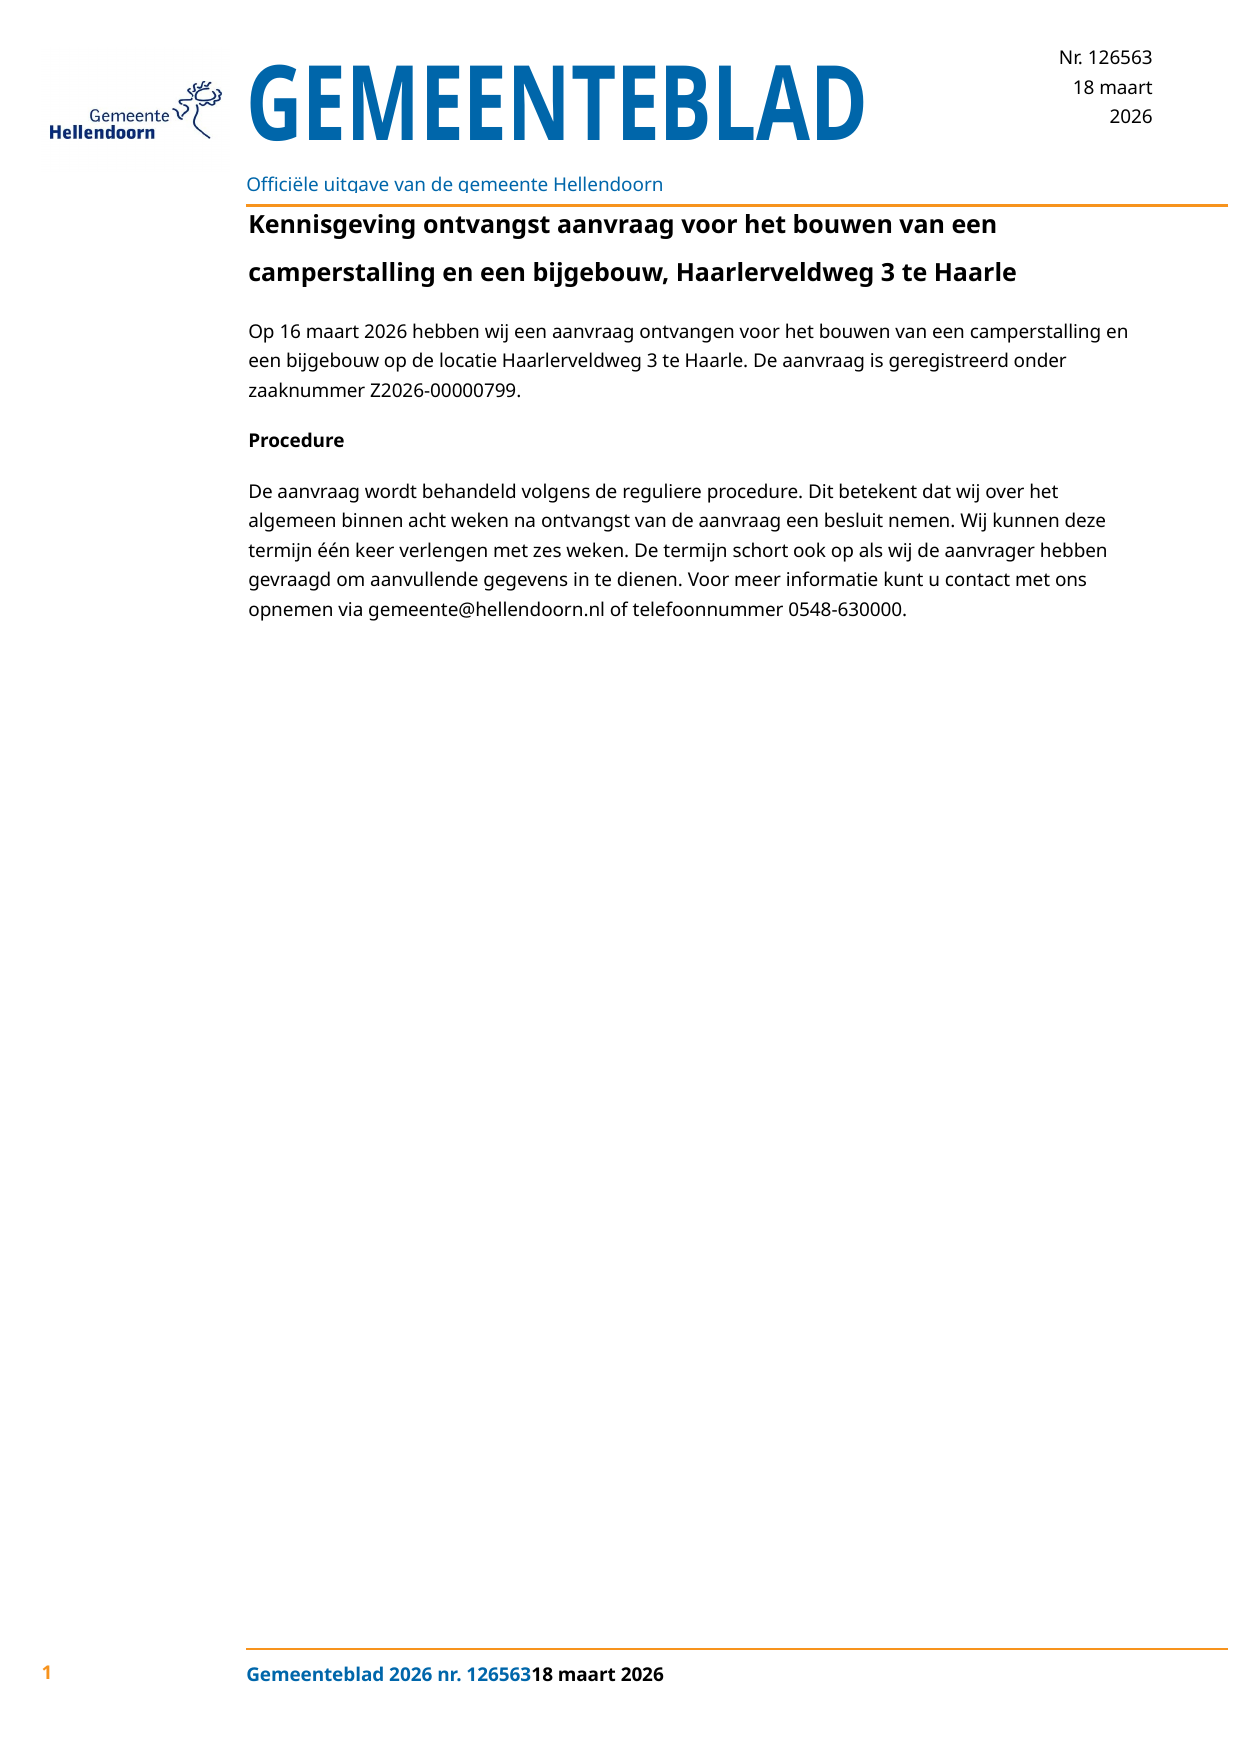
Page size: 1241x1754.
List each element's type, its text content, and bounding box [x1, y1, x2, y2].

picture [41, 47, 231, 172]
text Kennisgeving ontvangst aanvraag voor het bouwen van een camperstalling en een bijgebouw, Haarlerveldweg 3 te Haarle [248, 207, 1152, 288]
text Op 16 maart 2026 hebben wij een aanvraag ontvangen voor het bouwen van een camperstalling en een bijgebouw op de locatie Haarlerveldweg 3 te Haarle. De aanvraag is geregistreerd onder zaaknummer Z2026-00000799. [248, 318, 1152, 403]
text De aanvraag wordt behandeld volgens de reguliere procedure. Dit betekent dat wij over het algemeen binnen acht weken na ontvangst van de aanvraag een besluit nemen. Wij kunnen deze termijn één keer verlengen met zes weken. De termijn schort ook op als wij de aanvrager hebben gevraagd om aanvullende gegevens in te dienen. Voor meer informatie kunt u contact met ons opnemen via gemeente@hellendoorn.nl of telefoonnummer 0548-630000. [248, 478, 1152, 622]
text Procedure [248, 427, 1152, 453]
